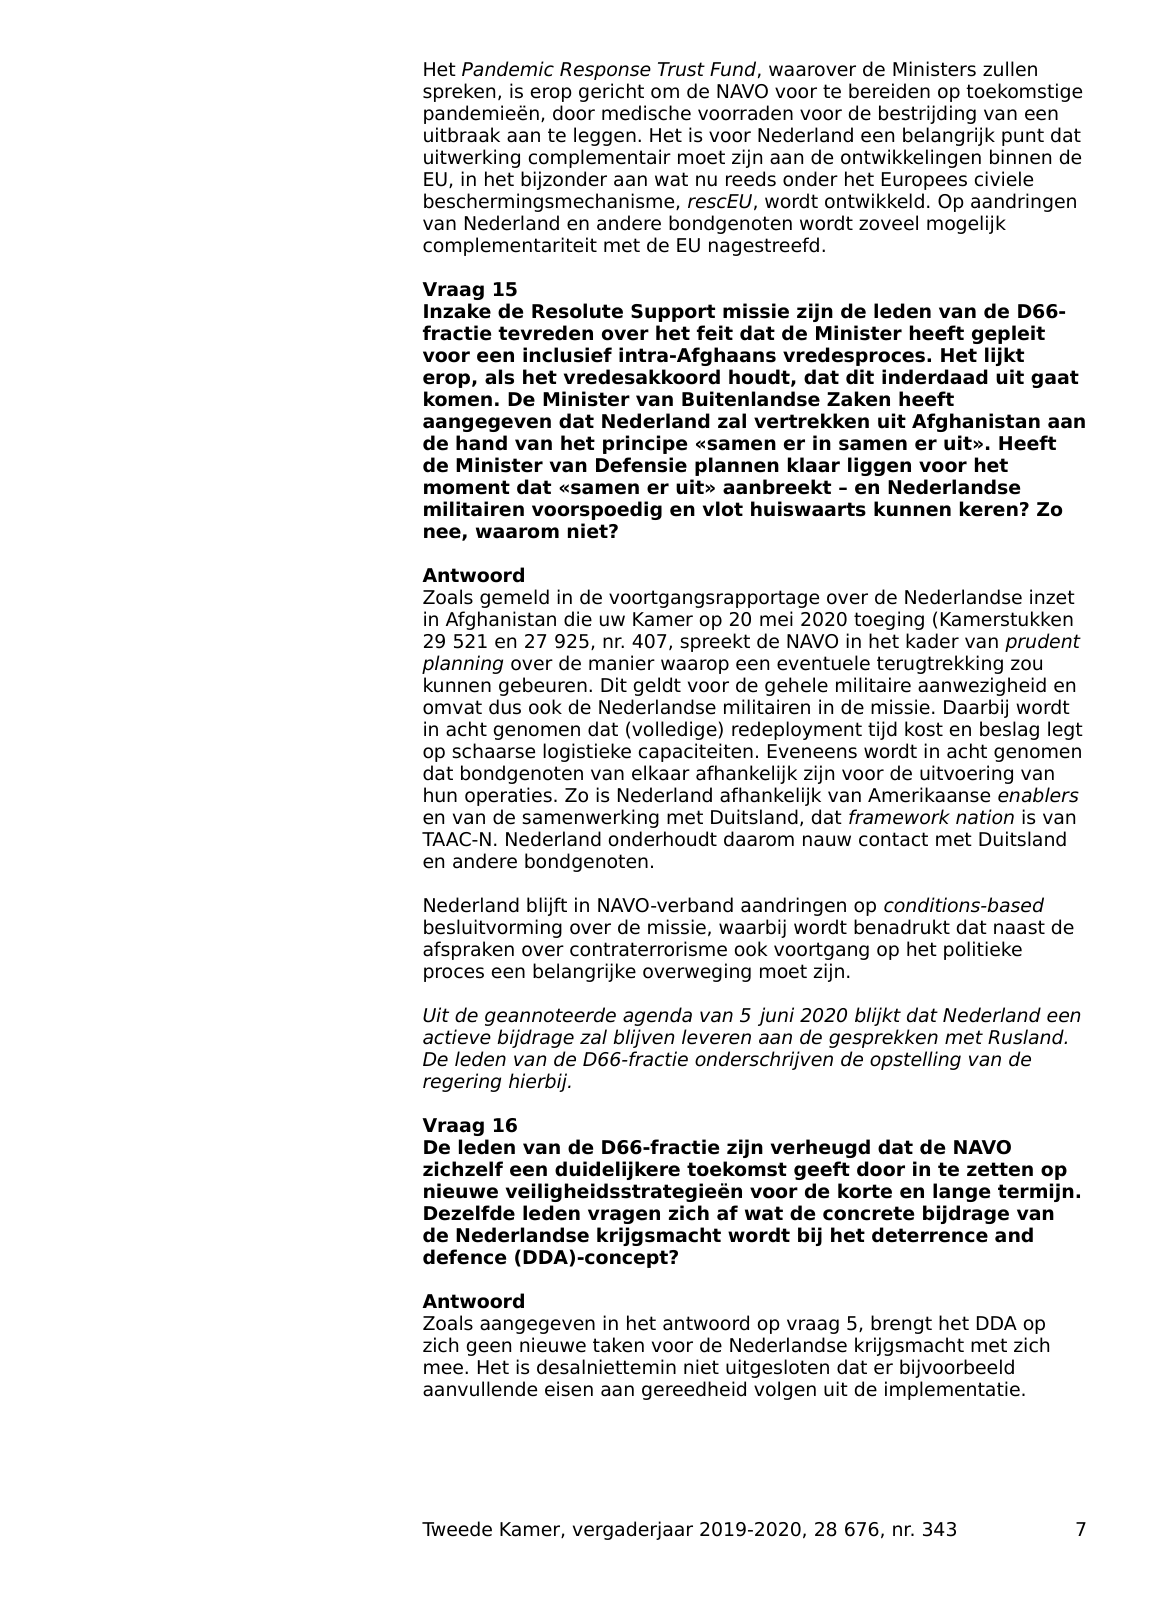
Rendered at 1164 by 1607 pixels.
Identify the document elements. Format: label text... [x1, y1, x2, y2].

text Het Pandemic Response Trust Fund, waarover de Ministers zullen spreken, is erop gericht om de NAVO voor te bereiden op toekomstige pandemieën, door medische voorraden voor de bestrijding van een uitbraak aan te leggen. Het is voor Nederland een belangrijk punt dat uitwerking complementair moet zijn aan de ontwikkelingen binnen de EU, in het bijzonder aan wat nu reeds onder het Europees civiele beschermingsmechanisme, rescEU, wordt ontwikkeld. Op aandringen van Nederland en andere bondgenoten wordt zoveel mogelijk complementariteit met de EU nagestreefd. [422, 59, 1087, 257]
text Uit de geannoteerde agenda van 5 juni 2020 blijkt dat Nederland een actieve bijdrage zal blijven leveren aan de gesprekken met Rusland. De leden van de D66-fractie onderschrijven de opstelling van de regering hierbij. [422, 1005, 1087, 1093]
text Zoals gemeld in de voortgangsrapportage over de Nederlandse inzet in Afghanistan die uw Kamer op 20 mei 2020 toeging (Kamerstukken 29 521 en 27 925, nr. 407, spreekt de NAVO in het kader van prudent planning over de manier waarop een eventuele terugtrekking zou kunnen gebeuren. Dit geldt voor de gehele militaire aanwezigheid en omvat dus ook de Nederlandse militairen in de missie. Daarbij wordt in acht genomen dat (volledige) redeployment tijd kost en beslag legt op schaarse logistieke capaciteiten. Eveneens wordt in acht genomen dat bondgenoten van elkaar afhankelijk zijn voor de uitvoering van hun operaties. Zo is Nederland afhankelijk van Amerikaanse enablers en van de samenwerking met Duitsland, dat framework nation is van TAAC-N. Nederland onderhoudt daarom nauw contact met Duitsland en andere bondgenoten. [422, 587, 1087, 873]
text Inzake de Resolute Support missie zijn de leden van de D66-fractie tevreden over het feit dat de Minister heeft gepleit voor een inclusief intra-Afghaans vredesproces. Het lijkt erop, als het vredesakkoord houdt, dat dit inderdaad uit gaat komen. De Minister van Buitenlandse Zaken heeft aangegeven dat Nederland zal vertrekken uit Afghanistan aan de hand van het principe «samen er in samen er uit». Heeft de Minister van Defensie plannen klaar liggen voor het moment dat «samen er uit» aanbreekt – en Nederlandse militairen voorspoedig en vlot huiswaarts kunnen keren? Zo nee, waarom niet? [422, 301, 1087, 543]
text De leden van de D66-fractie zijn verheugd dat de NAVO zichzelf een duidelijkere toekomst geeft door in te zetten op nieuwe veiligheidsstrategieën voor de korte en lange termijn. Dezelfde leden vragen zich af wat de concrete bijdrage van de Nederlandse krijgsmacht wordt bij het deterrence and defence (DDA)-concept? [422, 1137, 1087, 1269]
text Vraag 16 [422, 1115, 1087, 1137]
text Zoals aangegeven in het antwoord op vraag 5, brengt het DDA op zich geen nieuwe taken voor de Nederlandse krijgsmacht met zich mee. Het is desalniettemin niet uitgesloten dat er bijvoorbeeld aanvullende eisen aan gereedheid volgen uit de implementatie. [422, 1313, 1087, 1401]
text Nederland blijft in NAVO-verband aandringen op conditions-based besluitvorming over de missie, waarbij wordt benadrukt dat naast de afspraken over contraterrorisme ook voortgang op het politieke proces een belangrijke overweging moet zijn. [422, 895, 1087, 983]
text Vraag 15 [422, 279, 1087, 301]
text Antwoord [422, 1291, 1087, 1313]
text Antwoord [422, 565, 1087, 587]
